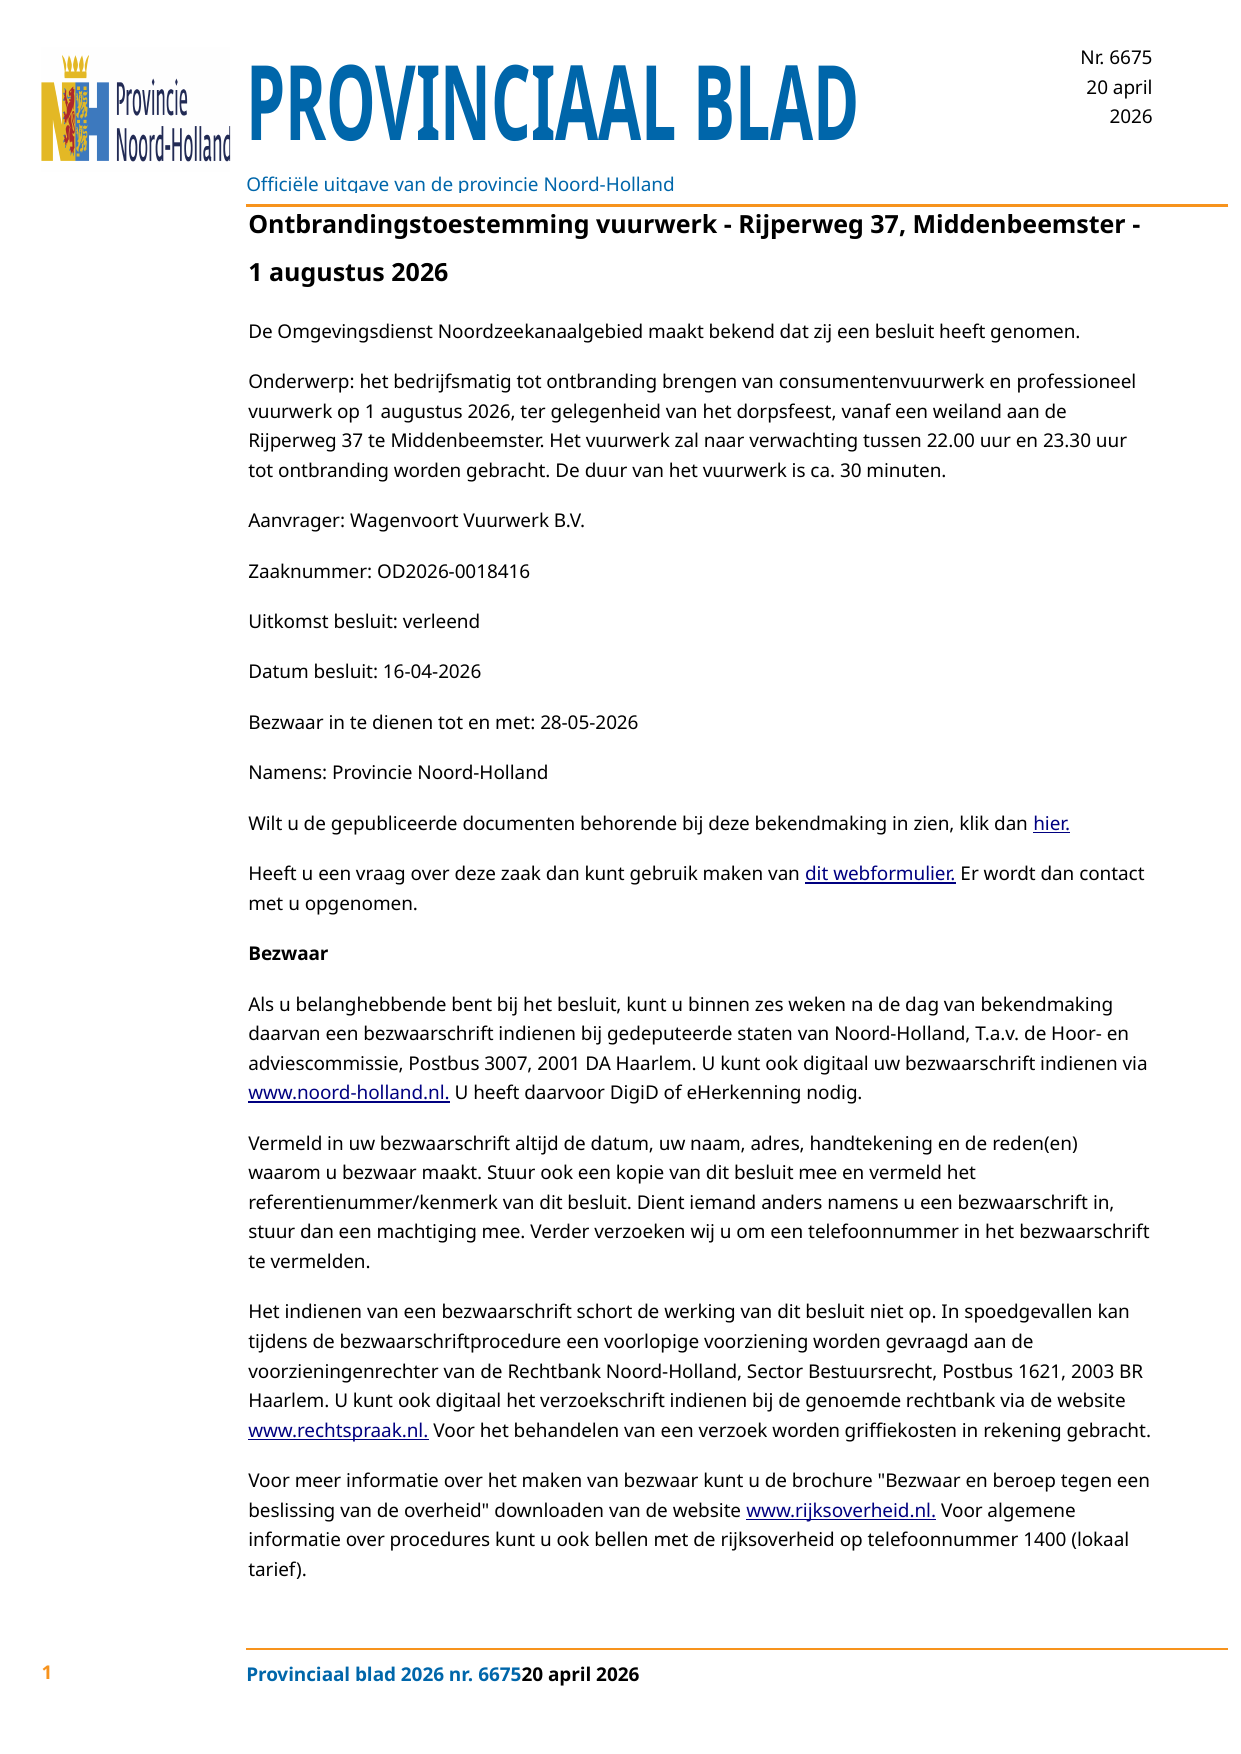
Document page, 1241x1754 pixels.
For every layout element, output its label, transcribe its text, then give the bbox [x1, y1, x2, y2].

text Bezwaar [248, 940, 1152, 966]
text Heeft u een vraag over deze zaak dan kunt gebruik maken van dit webformulier. Er wordt dan contact met u opgenomen. [248, 860, 1152, 916]
picture [41, 47, 231, 172]
text Onderwerp: het bedrijfsmatig tot ontbranding brengen van consumentenvuurwerk en professioneel vuurwerk op 1 augustus 2026, ter gelegenheid van het dorpsfeest, vanaf een weiland aan de Rijperweg 37 te Middenbeemster. Het vuurwerk zal naar verwachting tussen 22.00 uur en 23.30 uur tot ontbranding worden gebracht. De duur van het vuurwerk is ca. 30 minuten. [248, 368, 1152, 483]
text Datum besluit: 16-04-2026 [248, 659, 1152, 684]
text Zaaknummer: OD2026-0018416 [248, 558, 1152, 584]
text Als u belanghebbende bent bij het besluit, kunt u binnen zes weken na de dag van bekendmaking daarvan een bezwaarschrift indienen bij gedeputeerde staten van Noord-Holland, T.a.v. de Hoor- en adviescommissie, Postbus 3007, 2001 DA Haarlem. U kunt ook digitaal uw bezwaarschrift indienen via www.noord-holland.nl. U heeft daarvoor DigiD of eHerkenning nodig. [248, 991, 1152, 1105]
text Het indienen van een bezwaarschrift schort de werking van dit besluit niet op. In spoedgevallen kan tijdens de bezwaarschriftprocedure een voorlopige voorziening worden gevraagd aan de voorzieningenrechter van de Rechtbank Noord-Holland, Sector Bestuursrecht, Postbus 1621, 2003 BR Haarlem. U kunt ook digitaal het verzoekschrift indienen bij de genoemde rechtbank via de website www.rechtspraak.nl. Voor het behandelen van een verzoek worden griffiekosten in rekening gebracht. [248, 1299, 1152, 1443]
text Vermeld in uw bezwaarschrift altijd de datum, uw naam, adres, handtekening en de reden(en) waarom u bezwaar maakt. Stuur ook een kopie van dit besluit mee en vermeld het referentienummer/kenmerk van dit besluit. Dient iemand anders namens u een bezwaarschrift in, stuur dan een machtiging mee. Verder verzoeken wij u om een telefoonnummer in het bezwaarschrift te vermelden. [248, 1130, 1152, 1274]
text Wilt u de gepubliceerde documenten behorende bij deze bekendmaking in zien, klik dan hier. [248, 810, 1152, 836]
text Ontbrandingstoestemming vuurwerk - Rijperweg 37, Middenbeemster - 1 augustus 2026 [248, 207, 1152, 288]
text Uitkomst besluit: verleend [248, 608, 1152, 634]
text Aanvrager: Wagenvoort Vuurwerk B.V. [248, 507, 1152, 533]
text Bezwaar in te dienen tot en met: 28-05-2026 [248, 709, 1152, 735]
text De Omgevingsdienst Noordzeekanaalgebied maakt bekend dat zij een besluit heeft genomen. [248, 318, 1152, 344]
text Voor meer informatie over het maken van bezwaar kunt u de brochure "Bezwaar en beroep tegen een beslissing van de overheid" downloaden van de website www.rijksoverheid.nl. Voor algemene informatie over procedures kunt u ook bellen met de rijksoverheid op telefoonnummer 1400 (lokaal tarief). [248, 1467, 1152, 1582]
text Namens: Provincie Noord-Holland [248, 759, 1152, 785]
